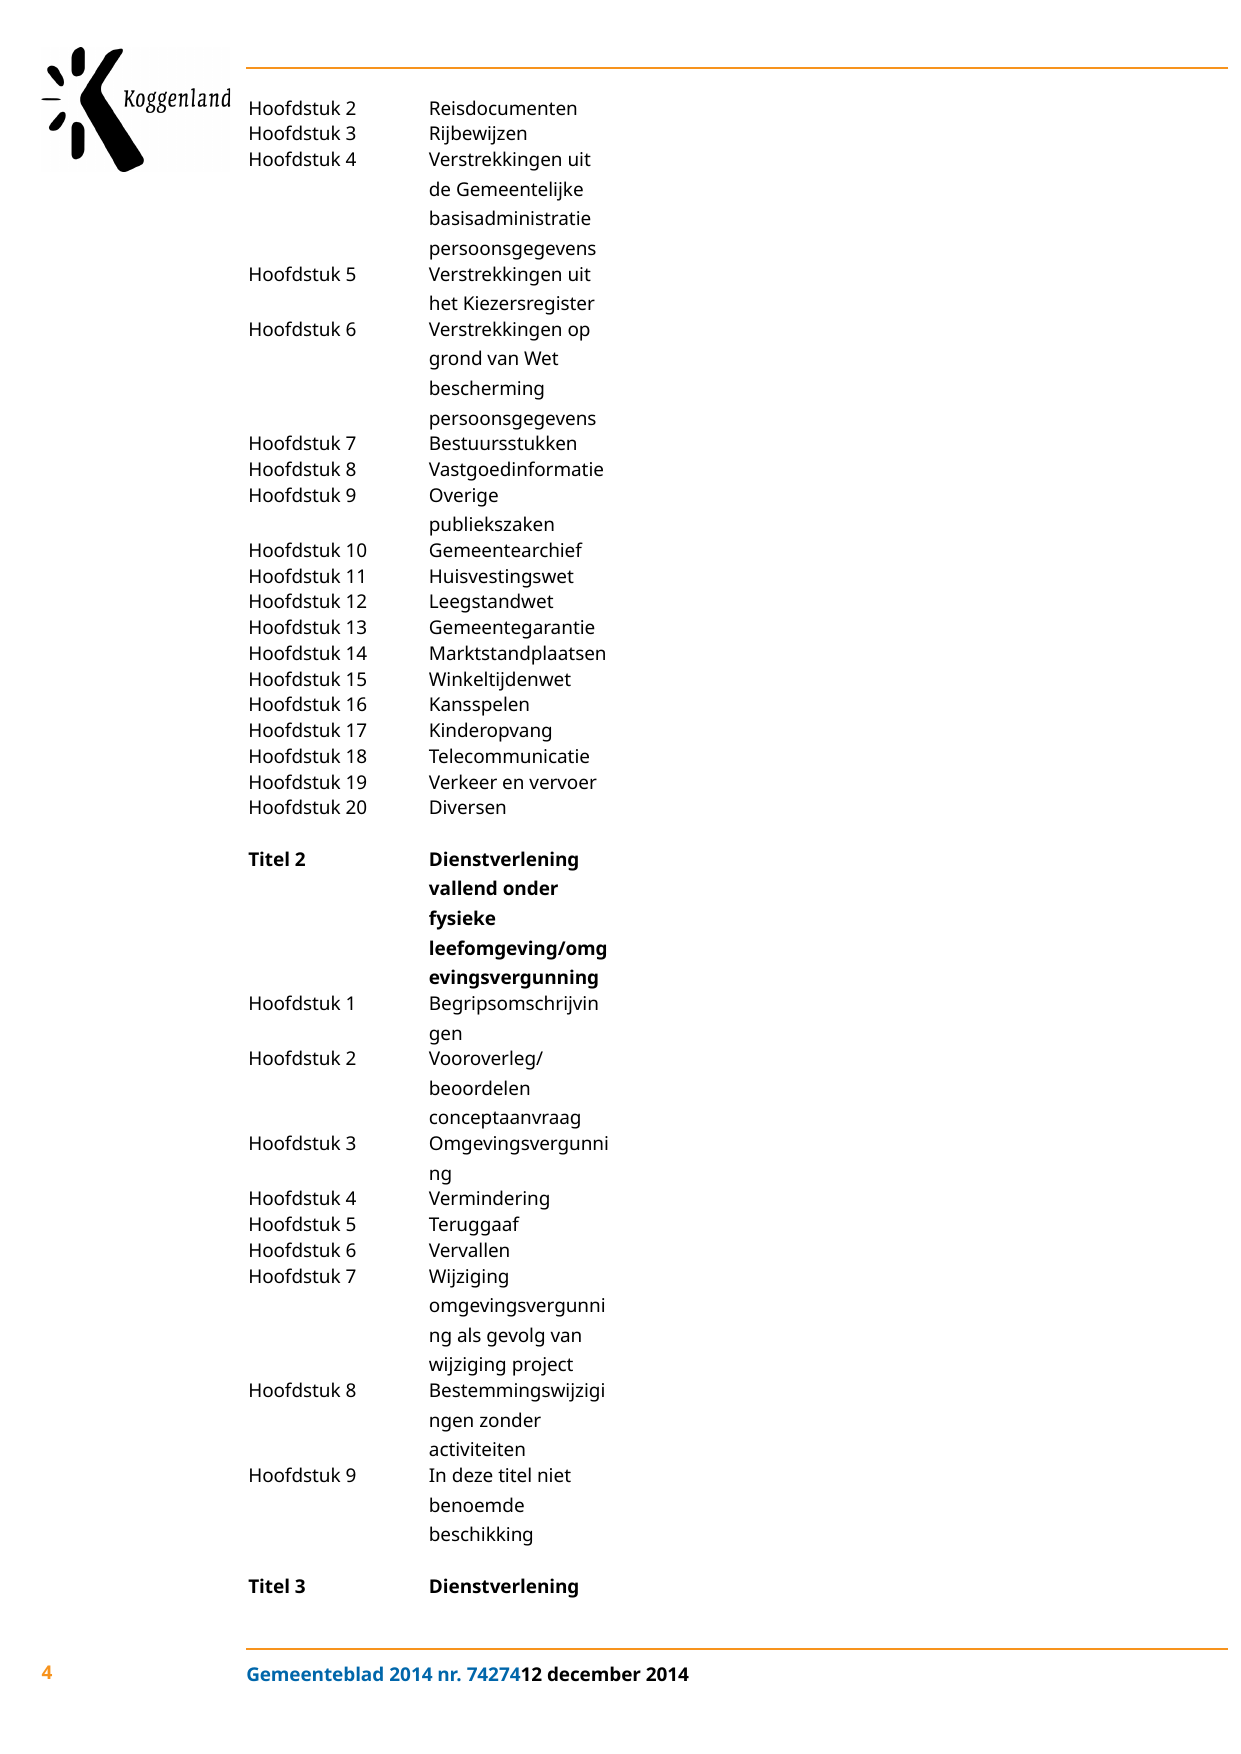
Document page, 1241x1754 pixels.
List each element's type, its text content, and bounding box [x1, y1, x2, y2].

table_cell [609, 990, 790, 1045]
table_cell [971, 743, 1152, 769]
table_cell Hoofdstuk 15 [248, 666, 429, 692]
table_cell Hoofdstuk 9 [248, 482, 429, 537]
table_cell [971, 1186, 1152, 1211]
table_cell [609, 537, 790, 563]
table_cell [609, 615, 790, 640]
table_cell [790, 1186, 971, 1211]
table_cell [790, 666, 971, 692]
table_cell Hoofdstuk 1 [248, 990, 429, 1045]
table_cell [971, 990, 1152, 1045]
table_cell Gemeentegarantie [429, 615, 609, 640]
table_cell Hoofdstuk 5 [248, 1211, 429, 1237]
table_cell Huisvestingswet [429, 563, 609, 589]
table_cell [609, 820, 790, 846]
table_cell [790, 121, 971, 146]
table_cell Verkeer en vervoer [429, 769, 609, 794]
table_cell [971, 1211, 1152, 1237]
table_cell [609, 121, 790, 146]
table_cell [790, 316, 971, 431]
table_cell Hoofdstuk 9 [248, 1462, 429, 1547]
table_cell Bestuursstukken [429, 431, 609, 456]
table_cell Vervallen [429, 1237, 609, 1263]
table_cell Kinderopvang [429, 718, 609, 743]
table_cell Hoofdstuk 14 [248, 640, 429, 666]
table_cell [971, 1045, 1152, 1130]
table_cell [790, 1045, 971, 1130]
table_cell Winkeltijdenwet [429, 666, 609, 692]
table_cell [609, 769, 790, 794]
table_cell [971, 563, 1152, 589]
table_cell Verstrekkingen op grond van Wet bescherming persoonsgegevens [429, 316, 609, 431]
table_cell [790, 431, 971, 456]
table_cell [790, 846, 971, 990]
table_cell Vooroverleg/beoordelen conceptaanvraag [429, 1045, 609, 1130]
table_cell [609, 1045, 790, 1130]
table_cell [790, 1263, 971, 1377]
table_cell Hoofdstuk 2 [248, 95, 429, 121]
table_cell [609, 456, 790, 482]
table_cell Hoofdstuk 20 [248, 795, 429, 820]
table_cell [971, 769, 1152, 794]
table_cell [790, 95, 971, 121]
table_cell [971, 431, 1152, 456]
table_cell [609, 1237, 790, 1263]
table_cell [609, 1377, 790, 1462]
table_cell Wijziging omgevingsvergunning als gevolg van wijziging project [429, 1263, 609, 1377]
table_cell [609, 1462, 790, 1547]
table_cell [790, 743, 971, 769]
table_cell [790, 795, 971, 820]
table_cell [790, 261, 971, 316]
picture [41, 47, 231, 172]
table_cell Vermindering [429, 1186, 609, 1211]
table_cell Dienstverlening [429, 1573, 609, 1598]
table_cell [609, 692, 790, 717]
table_cell [790, 769, 971, 794]
table_cell Hoofdstuk 4 [248, 1186, 429, 1211]
table_cell Dienstverlening vallend onder fysieke leefomgeving/omgevingsvergunning [429, 846, 609, 990]
table_cell [790, 1573, 971, 1598]
table_cell [609, 1130, 790, 1186]
table_cell [971, 1573, 1152, 1598]
table_cell [790, 640, 971, 666]
table_cell Telecommunicatie [429, 743, 609, 769]
table_cell [790, 482, 971, 537]
table_cell [609, 482, 790, 537]
table_cell [971, 640, 1152, 666]
table_cell [609, 1186, 790, 1211]
table_cell Omgevingsvergunning [429, 1130, 609, 1186]
table_cell Hoofdstuk 8 [248, 456, 429, 482]
table_cell [609, 1547, 790, 1573]
table_cell Hoofdstuk 2 [248, 1045, 429, 1130]
table_cell [971, 846, 1152, 990]
table_cell [790, 456, 971, 482]
table_cell Verstrekkingen uit de Gemeentelijke basisadministratie persoonsgegevens [429, 146, 609, 261]
table_cell Hoofdstuk 6 [248, 316, 429, 431]
table_cell In deze titel niet benoemde beschikking [429, 1462, 609, 1547]
table_cell Kansspelen [429, 692, 609, 717]
table_cell [790, 1237, 971, 1263]
table_cell Hoofdstuk 3 [248, 1130, 429, 1186]
table_cell [790, 537, 971, 563]
table_cell [609, 589, 790, 614]
table_cell [429, 1547, 609, 1573]
table_cell [971, 1377, 1152, 1462]
table_cell [609, 743, 790, 769]
table_cell Hoofdstuk 12 [248, 589, 429, 614]
table_cell Diversen [429, 795, 609, 820]
table_cell Hoofdstuk 13 [248, 615, 429, 640]
table_cell Hoofdstuk 17 [248, 718, 429, 743]
table_cell Reisdocumenten [429, 95, 609, 121]
table_cell [971, 1237, 1152, 1263]
table_cell Hoofdstuk 8 [248, 1377, 429, 1462]
table_cell Titel 3 [248, 1573, 429, 1598]
table_cell [971, 1462, 1152, 1547]
table_cell [790, 1377, 971, 1462]
table_cell [609, 1263, 790, 1377]
table_cell [609, 95, 790, 121]
table_cell [248, 820, 429, 846]
table_cell [971, 666, 1152, 692]
table_cell Vastgoedinformatie [429, 456, 609, 482]
table_cell [609, 431, 790, 456]
table_cell [609, 718, 790, 743]
table_cell Hoofdstuk 7 [248, 1263, 429, 1377]
table_cell [790, 1462, 971, 1547]
table_cell Hoofdstuk 11 [248, 563, 429, 589]
table_cell Hoofdstuk 19 [248, 769, 429, 794]
table_cell Hoofdstuk 4 [248, 146, 429, 261]
table_cell Hoofdstuk 10 [248, 537, 429, 563]
table_cell [790, 820, 971, 846]
table_cell Bestemmingswijzigingen zonder activiteiten [429, 1377, 609, 1462]
table_cell [971, 316, 1152, 431]
table_cell [790, 1547, 971, 1573]
table_cell Begripsomschrijvingen [429, 990, 609, 1045]
table_cell [971, 795, 1152, 820]
table_cell [248, 1547, 429, 1573]
table_cell [790, 615, 971, 640]
table_cell Hoofdstuk 7 [248, 431, 429, 456]
table_cell Titel 2 [248, 846, 429, 990]
table_cell [609, 261, 790, 316]
table_cell Hoofdstuk 5 [248, 261, 429, 316]
table_cell Marktstandplaatsen [429, 640, 609, 666]
table_cell [971, 1547, 1152, 1573]
table_cell [971, 482, 1152, 537]
table_cell [971, 146, 1152, 261]
table_cell Rijbewijzen [429, 121, 609, 146]
table_cell [971, 615, 1152, 640]
table_cell [609, 795, 790, 820]
table_cell Overige publiekszaken [429, 482, 609, 537]
table_cell [790, 718, 971, 743]
table_cell [790, 1130, 971, 1186]
table_cell [790, 692, 971, 717]
table_cell [971, 692, 1152, 717]
table_cell [971, 121, 1152, 146]
table_cell [971, 95, 1152, 121]
table_cell [971, 718, 1152, 743]
table_cell Verstrekkingen uit het Kiezersregister [429, 261, 609, 316]
table_cell Hoofdstuk 18 [248, 743, 429, 769]
table_cell Gemeentearchief [429, 537, 609, 563]
table_cell [971, 1130, 1152, 1186]
table_cell [609, 640, 790, 666]
table_cell [429, 820, 609, 846]
table_cell [609, 1211, 790, 1237]
table_cell Hoofdstuk 6 [248, 1237, 429, 1263]
table_cell Hoofdstuk 3 [248, 121, 429, 146]
table_cell [790, 563, 971, 589]
table_cell [971, 261, 1152, 316]
table_cell [609, 146, 790, 261]
table_cell Leegstandwet [429, 589, 609, 614]
table_cell [609, 1573, 790, 1598]
table_cell [609, 563, 790, 589]
table_cell [790, 990, 971, 1045]
table_cell [790, 1211, 971, 1237]
table_cell [609, 846, 790, 990]
table_cell [790, 589, 971, 614]
table_cell [609, 666, 790, 692]
table_cell [971, 589, 1152, 614]
table_cell Hoofdstuk 16 [248, 692, 429, 717]
table_cell [609, 316, 790, 431]
table_cell [971, 456, 1152, 482]
table_cell [971, 820, 1152, 846]
table_cell Teruggaaf [429, 1211, 609, 1237]
table_cell [971, 1263, 1152, 1377]
table_cell [790, 146, 971, 261]
table_cell [971, 537, 1152, 563]
